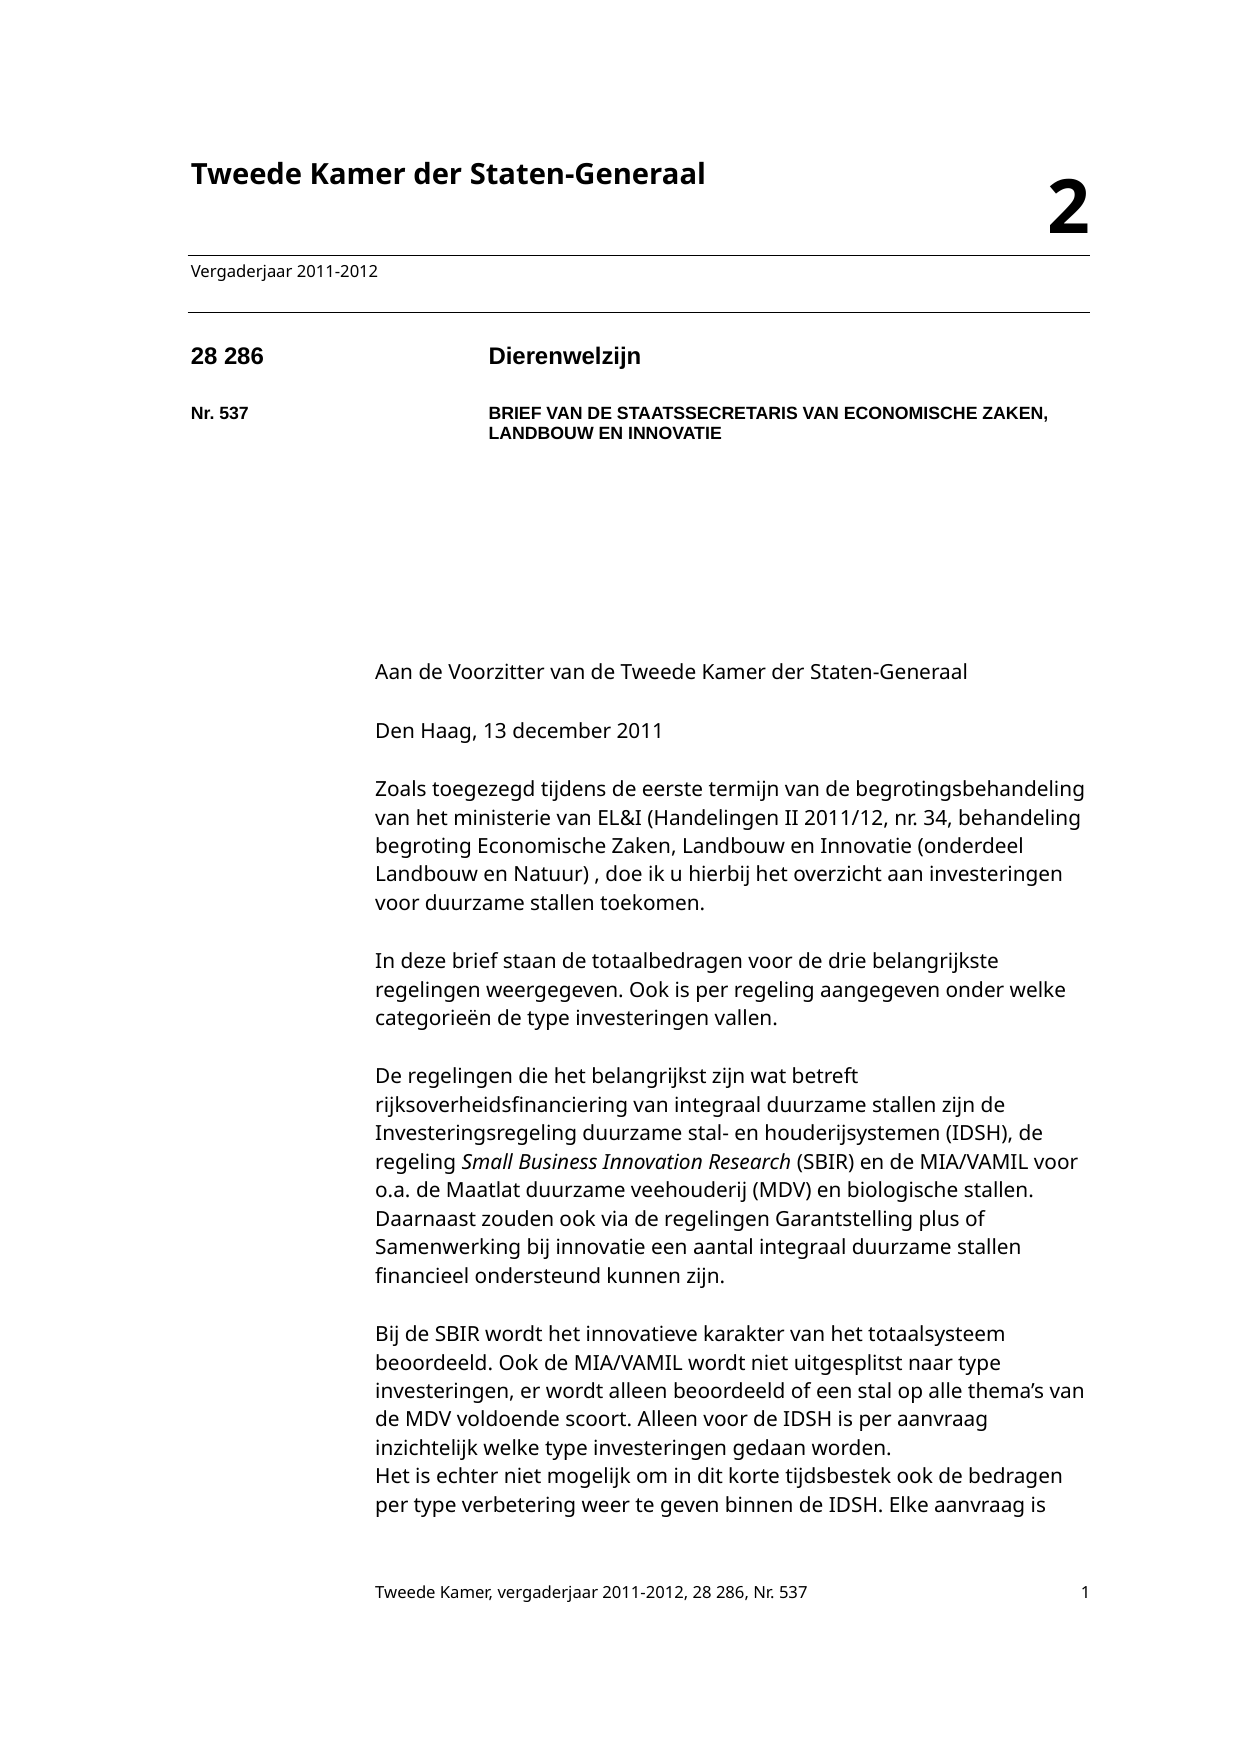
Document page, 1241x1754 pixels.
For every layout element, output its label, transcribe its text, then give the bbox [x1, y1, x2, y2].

text Bij de SBIR wordt het innovatieve karakter van het totaalsysteem beoordeeld. Ook de MIA/VAMIL wordt niet uitgesplitst naar type investeringen, er wordt alleen beoordeeld of een stal op alle thema’s van de MDV voldoende scoort. Alleen voor de IDSH is per aanvraag inzichtelijk welke type investeringen gedaan worden. [375, 1319, 1090, 1461]
table_cell BRIEF VAN DE STAATSSECRETARIS VAN ECONOMISCHE ZAKEN, LANDBOUW EN INNOVATIE [485, 399, 1090, 539]
table_header Tweede Kamer der Staten-Generaal [188, 150, 909, 255]
table_cell [188, 313, 485, 339]
table_cell Nr. 537 [188, 399, 485, 539]
table_header 2 [910, 150, 1090, 255]
text Zoals toegezegd tijdens de eerste termijn van de begrotingsbehandeling van het ministerie van EL&I (Handelingen II 2011/12, nr. 34, behandeling begroting Economische Zaken, Landbouw en Innovatie (onderdeel Landbouw en Natuur) , doe ik u hierbij het overzicht aan investeringen voor duurzame stallen toekomen. [375, 774, 1090, 916]
text Aan de Voorzitter van de Tweede Kamer der Staten-Generaal [375, 657, 1090, 686]
table_cell 28 286 [188, 339, 485, 399]
table_cell [485, 313, 1090, 339]
table_cell [485, 256, 1090, 312]
text Het is echter niet mogelijk om in dit korte tijdsbestek ook de bedragen per type verbetering weer te geven binnen de IDSH. Elke aanvraag is [375, 1461, 1090, 1518]
table_cell Vergaderjaar 2011-2012 [188, 256, 485, 312]
text In deze brief staan de totaalbedragen voor de drie belangrijkste regelingen weergegeven. Ook is per regeling aangegeven onder welke categorieën de type investeringen vallen. [375, 946, 1090, 1032]
table_cell Dierenwelzijn [485, 339, 1090, 399]
text De regelingen die het belangrijkst zijn wat betreft rijksoverheidsfinanciering van integraal duurzame stallen zijn de Investeringsregeling duurzame stal- en houderijsystemen (IDSH), de regeling Small Business Innovation Research (SBIR) en de MIA/VAMIL voor o.a. de Maatlat duurzame veehouderij (MDV) en biologische stallen. Daarnaast zouden ook via de regelingen Garantstelling plus of Samenwerking bij innovatie een aantal integraal duurzame stallen financieel ondersteund kunnen zijn. [375, 1062, 1090, 1289]
text Den Haag, 13 december 2011 [375, 716, 1090, 744]
